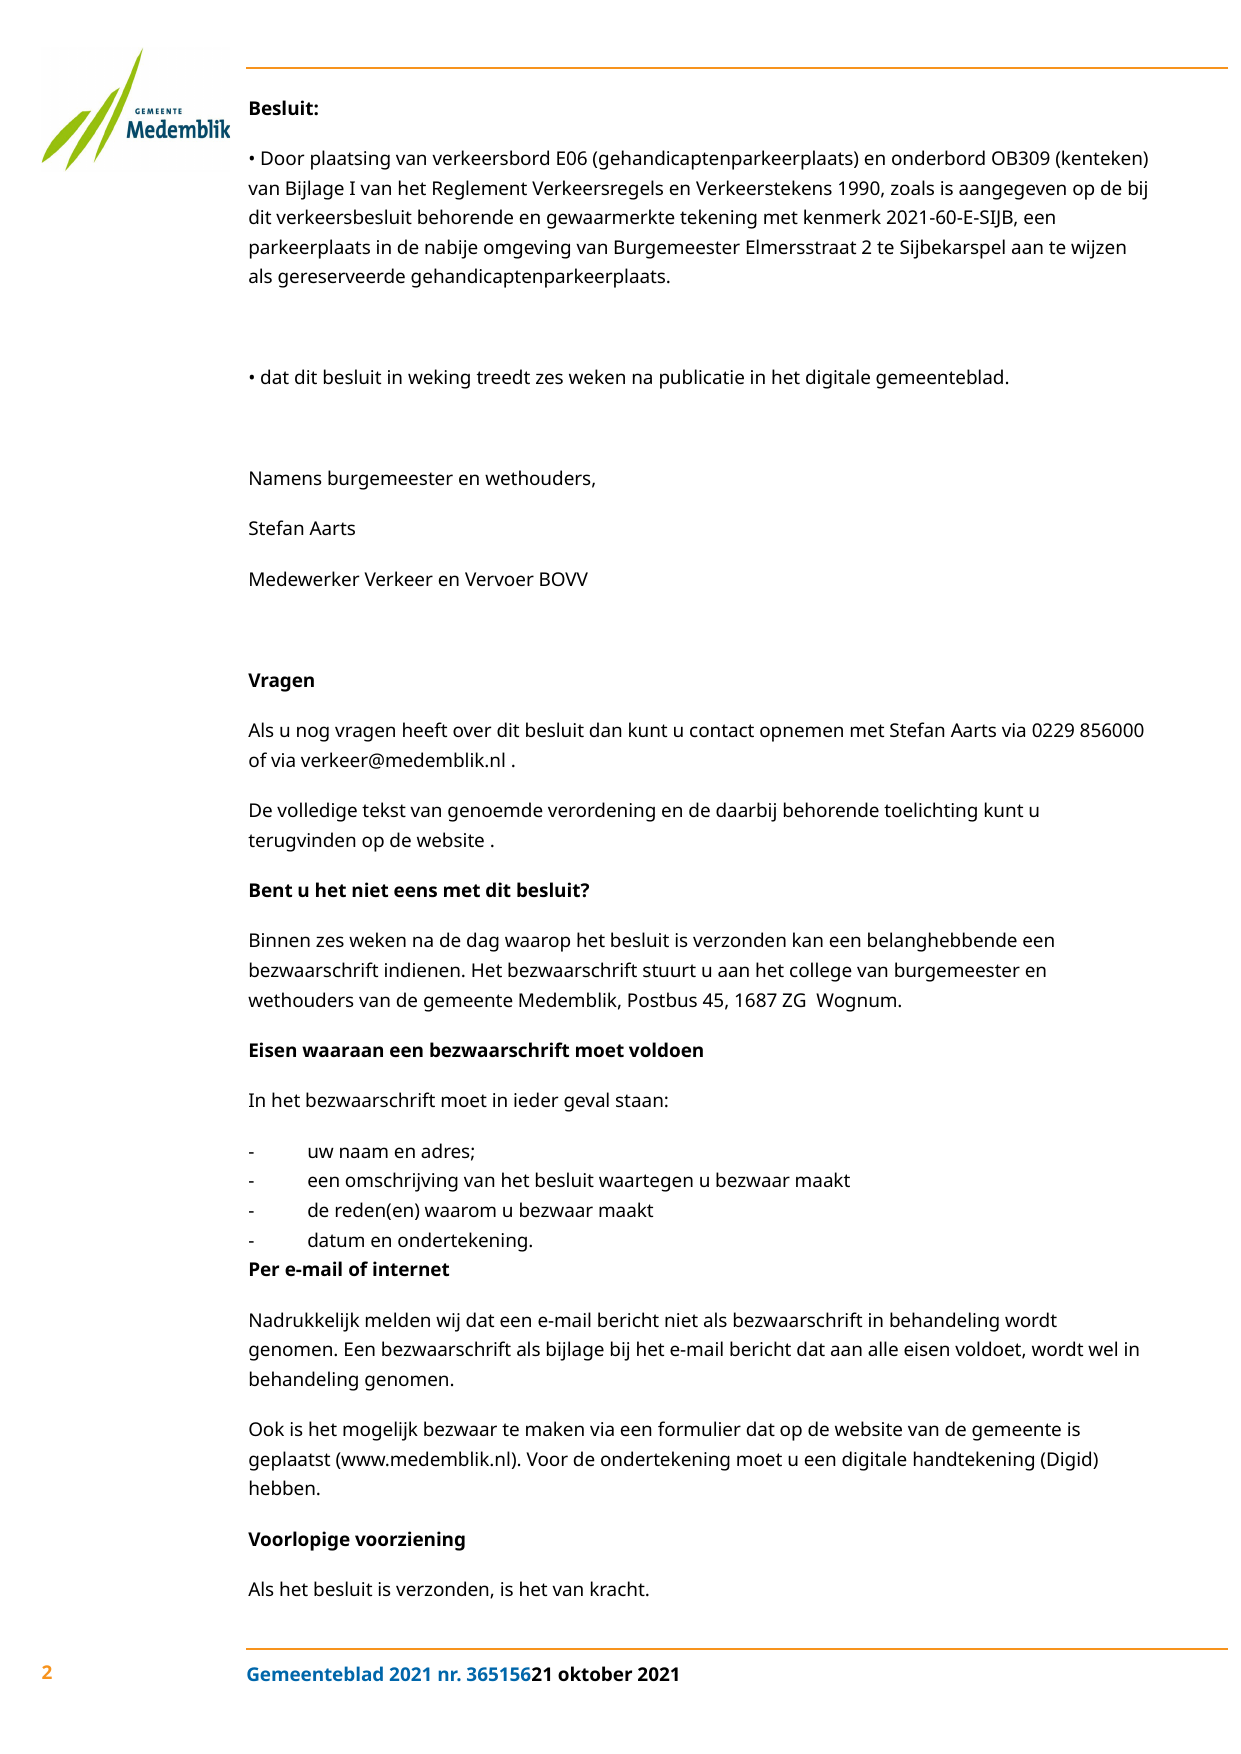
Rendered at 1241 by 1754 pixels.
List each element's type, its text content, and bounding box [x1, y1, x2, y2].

text Binnen zes weken na de dag waarop het besluit is verzonden kan een belanghebbende een bezwaarschrift indienen. Het bezwaarschrift stuurt u aan het college van burgemeester en wethouders van de gemeente Medemblik, Postbus 45, 1687 ZG Wognum. [248, 928, 1152, 1013]
picture [41, 47, 231, 172]
text Medewerker Verkeer en Vervoer BOVV [248, 566, 1152, 592]
text • dat dit besluit in weking treedt zes weken na publicatie in het digitale gemeenteblad. [248, 364, 1152, 390]
list de reden(en) waarom u bezwaar maakt [248, 1197, 1152, 1223]
list een omschrijving van het besluit waartegen u bezwaar maakt [248, 1168, 1152, 1193]
text Eisen waaraan een bezwaarschrift moet voldoen [248, 1037, 1152, 1063]
text In het bezwaarschrift moet in ieder geval staan: [248, 1088, 1152, 1113]
text Per e-mail of internet [248, 1256, 1152, 1282]
text Als het besluit is verzonden, is het van kracht. [248, 1576, 1152, 1602]
text Vragen [248, 667, 1152, 693]
text Besluit: [248, 95, 1152, 121]
text • Door plaatsing van verkeersbord E06 (gehandicaptenparkeerplaats) en onderbord OB309 (kenteken) van Bijlage I van het Reglement Verkeersregels en Verkeerstekens 1990, zoals is aangegeven op de bij dit verkeersbesluit behorende en gewaarmerkte tekening met kenmerk 2021-60-E-SIJB, een parkeerplaats in de nabije omgeving van Burgemeester Elmersstraat 2 te Sijbekarspel aan te wijzen als gereserveerde gehandicaptenparkeerplaats. [248, 145, 1152, 289]
list datum en ondertekening. [248, 1227, 1152, 1253]
text Nadrukkelijk melden wij dat een e-mail bericht niet als bezwaarschrift in behandeling wordt genomen. Een bezwaarschrift als bijlage bij het e-mail bericht dat aan alle eisen voldoet, wordt wel in behandeling genomen. [248, 1307, 1152, 1392]
text Ook is het mogelijk bezwaar te maken via een formulier dat op de website van de gemeente is geplaatst (www.medemblik.nl). Voor de ondertekening moet u een digitale handtekening (Digid) hebben. [248, 1416, 1152, 1501]
text De volledige tekst van genoemde verordening en de daarbij behorende toelichting kunt u terugvinden op de website . [248, 797, 1152, 853]
text Als u nog vragen heeft over dit besluit dan kunt u contact opnemen met Stefan Aarts via 0229 856000 of via verkeer@medemblik.nl . [248, 717, 1152, 773]
text Bent u het niet eens met dit besluit? [248, 877, 1152, 903]
list uw naam en adres; [248, 1138, 1152, 1164]
text Voorlopige voorziening [248, 1526, 1152, 1552]
text Stefan Aarts [248, 516, 1152, 541]
text Namens burgemeester en wethouders, [248, 465, 1152, 491]
